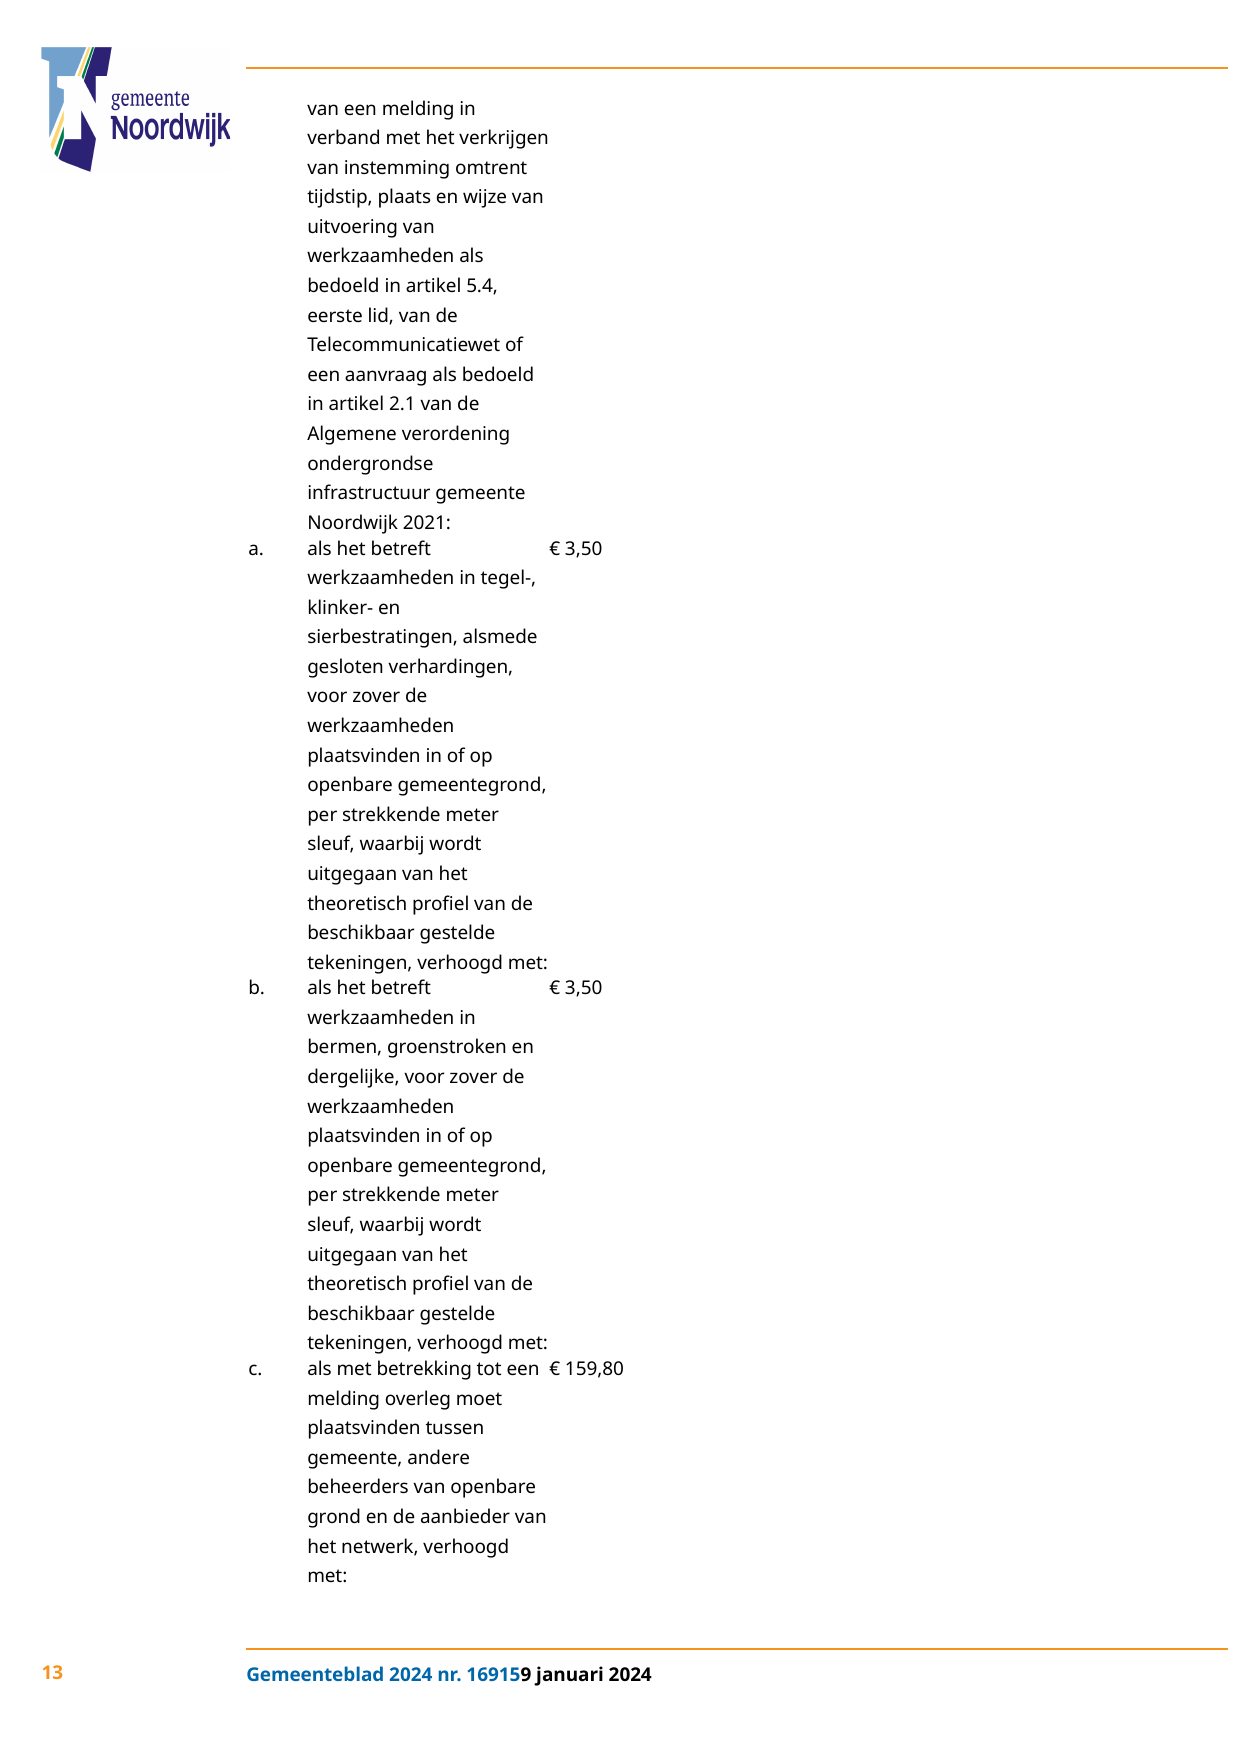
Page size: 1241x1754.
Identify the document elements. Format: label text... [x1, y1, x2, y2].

table_cell € 3,50 [549, 975, 1152, 1355]
table_cell als het betreft werkzaamheden in bermen, groenstroken en dergelijke, voor zover de werkzaamheden plaatsvinden in of op openbare gemeentegrond, per strekkende meter sleuf, waarbij wordt uitgegaan van het theoretisch profiel van de beschikbaar gestelde tekeningen, verhoogd met: [248, 975, 549, 1355]
table_cell als met betrekking tot een melding overleg moet plaatsvinden tussen gemeente, andere beheerders van openbare grond en de aanbieder van het netwerk, verhoogd met: [248, 1355, 549, 1588]
table_cell € 159,80 [549, 1355, 1152, 1588]
table_cell als het betreft werkzaamheden in tegel-, klinker- en sierbestratingen, alsmede gesloten verhardingen, voor zover de werkzaamheden plaatsvinden in of op openbare gemeentegrond, per strekkende meter sleuf, waarbij wordt uitgegaan van het theoretisch profiel van de beschikbaar gestelde tekeningen, verhoogd met: [248, 535, 549, 974]
picture [41, 47, 231, 172]
table_cell € 3,50 [549, 535, 1152, 974]
table_cell van een melding in verband met het verkrijgen van instemming omtrent tijdstip, plaats en wijze van uitvoering van werkzaamheden als bedoeld in artikel 5.4, eerste lid, van de Telecommunicatiewet of een aanvraag als bedoeld in artikel 2.1 van de Algemene verordening ondergrondse infrastructuur gemeente Noordwijk 2021: [248, 95, 549, 535]
table_cell [549, 95, 1152, 535]
